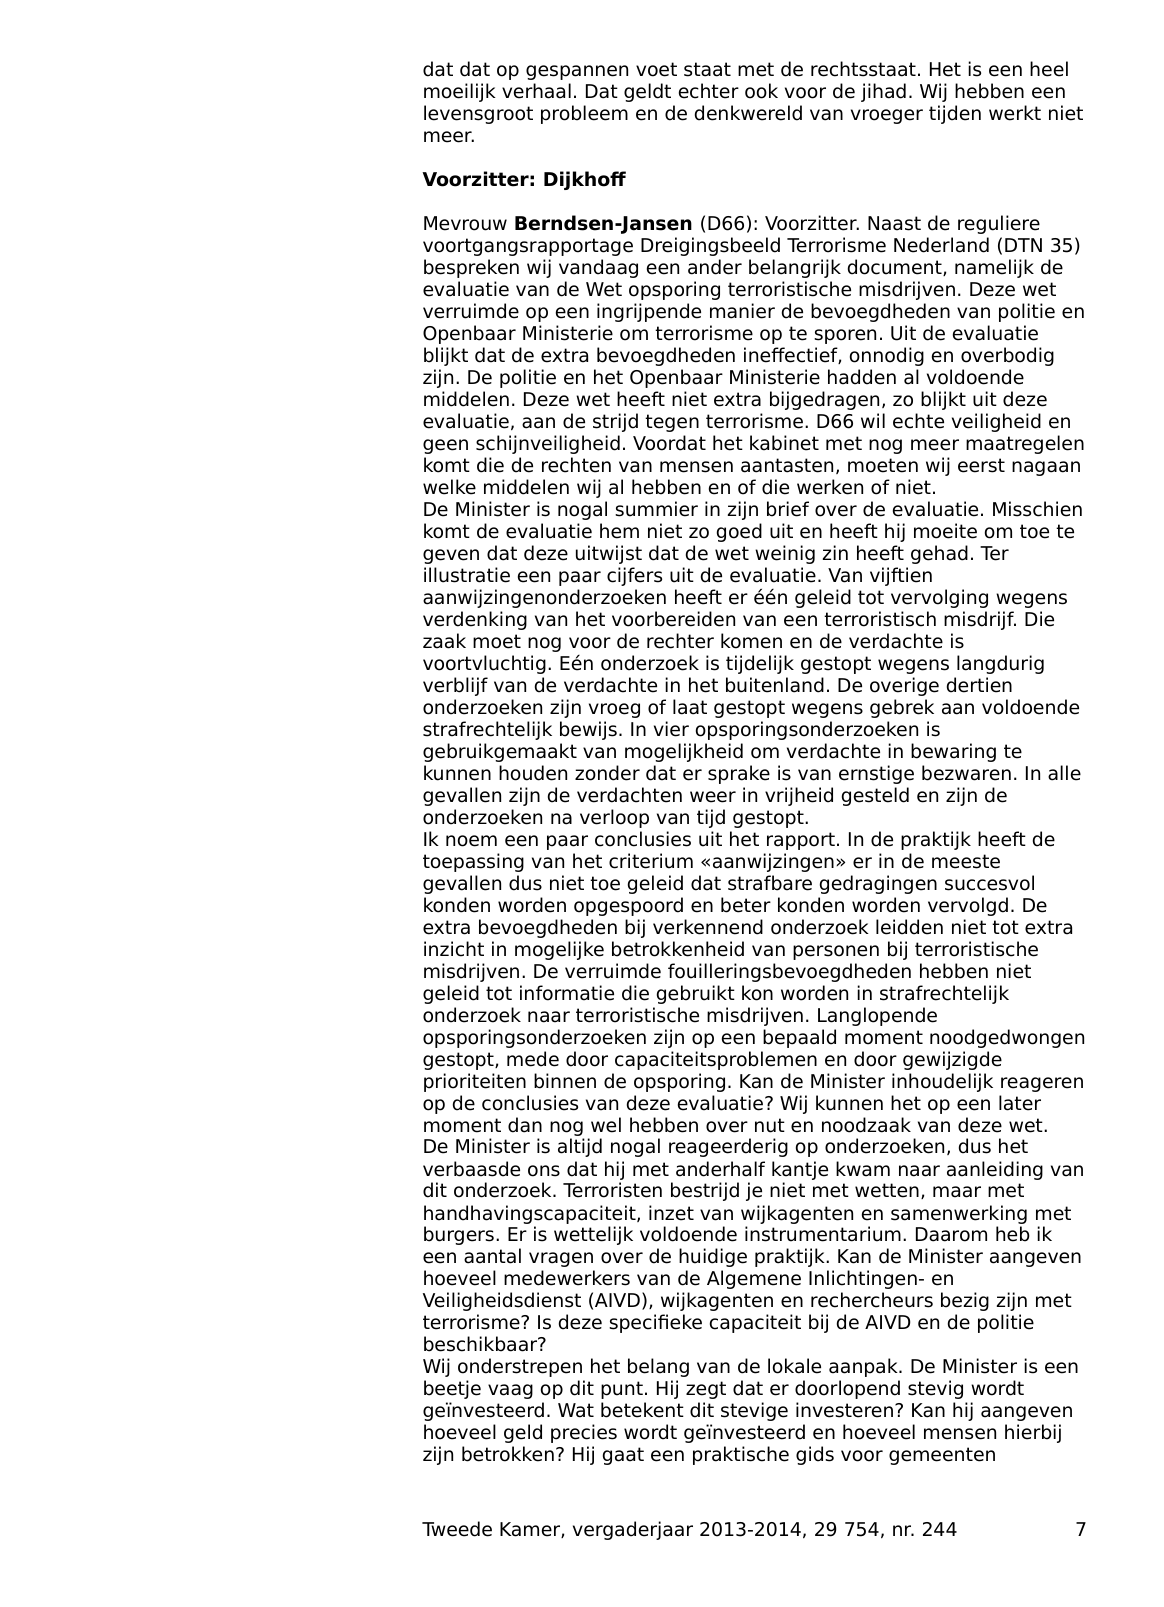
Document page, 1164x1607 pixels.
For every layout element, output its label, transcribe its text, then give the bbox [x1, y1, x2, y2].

text Mevrouw Berndsen-Jansen (D66): Voorzitter. Naast de reguliere voortgangsrapportage Dreigingsbeeld Terrorisme Nederland (DTN 35) bespreken wij vandaag een ander belangrijk document, namelijk de evaluatie van de Wet opsporing terroristische misdrijven. Deze wet verruimde op een ingrijpende manier de bevoegdheden van politie en Openbaar Ministerie om terrorisme op te sporen. Uit de evaluatie blijkt dat de extra bevoegdheden ineffectief, onnodig en overbodig zijn. De politie en het Openbaar Ministerie hadden al voldoende middelen. Deze wet heeft niet extra bijgedragen, zo blijkt uit deze evaluatie, aan de strijd tegen terrorisme. D66 wil echte veiligheid en geen schijnveiligheid. Voordat het kabinet met nog meer maatregelen komt die de rechten van mensen aantasten, moeten wij eerst nagaan welke middelen wij al hebben en of die werken of niet. [422, 213, 1087, 499]
text Wij onderstrepen het belang van de lokale aanpak. De Minister is een beetje vaag op dit punt. Hij zegt dat er doorlopend stevig wordt geïnvesteerd. Wat betekent dit stevige investeren? Kan hij aangeven hoeveel geld precies wordt geïnvesteerd en hoeveel mensen hierbij zijn betrokken? Hij gaat een praktische gids voor gemeenten [422, 1356, 1087, 1466]
text dat dat op gespannen voet staat met de rechtsstaat. Het is een heel moeilijk verhaal. Dat geldt echter ook voor de jihad. Wij hebben een levensgroot probleem en de denkwereld van vroeger tijden werkt niet meer. [422, 59, 1087, 147]
subtitle Voorzitter: Dijkhoff [422, 169, 1087, 191]
text Ik noem een paar conclusies uit het rapport. In de praktijk heeft de toepassing van het criterium «aanwijzingen» er in de meeste gevallen dus niet toe geleid dat strafbare gedragingen succesvol konden worden opgespoord en beter konden worden vervolgd. De extra bevoegdheden bij verkennend onderzoek leidden niet tot extra inzicht in mogelijke betrokkenheid van personen bij terroristische misdrijven. De verruimde fouilleringsbevoegdheden hebben niet geleid tot informatie die gebruikt kon worden in strafrechtelijk onderzoek naar terroristische misdrijven. Langlopende opsporingsonderzoeken zijn op een bepaald moment noodgedwongen gestopt, mede door capaciteitsproblemen en door gewijzigde prioriteiten binnen de opsporing. Kan de Minister inhoudelijk reageren op de conclusies van deze evaluatie? Wij kunnen het op een later moment dan nog wel hebben over nut en noodzaak van deze wet. [422, 829, 1087, 1136]
text De Minister is altijd nogal reageerderig op onderzoeken, dus het verbaasde ons dat hij met anderhalf kantje kwam naar aanleiding van dit onderzoek. Terroristen bestrijd je niet met wetten, maar met handhavingscapaciteit, inzet van wijkagenten en samenwerking met burgers. Er is wettelijk voldoende instrumentarium. Daarom heb ik een aantal vragen over de huidige praktijk. Kan de Minister aangeven hoeveel medewerkers van de Algemene Inlichtingen- en Veiligheidsdienst (AIVD), wijkagenten en rechercheurs bezig zijn met terrorisme? Is deze specifieke capaciteit bij de AIVD en de politie beschikbaar? [422, 1136, 1087, 1356]
text De Minister is nogal summier in zijn brief over de evaluatie. Misschien komt de evaluatie hem niet zo goed uit en heeft hij moeite om toe te geven dat deze uitwijst dat de wet weinig zin heeft gehad. Ter illustratie een paar cijfers uit de evaluatie. Van vijftien aanwijzingenonderzoeken heeft er één geleid tot vervolging wegens verdenking van het voorbereiden van een terroristisch misdrijf. Die zaak moet nog voor de rechter komen en de verdachte is voortvluchtig. Eén onderzoek is tijdelijk gestopt wegens langdurig verblijf van de verdachte in het buitenland. De overige dertien onderzoeken zijn vroeg of laat gestopt wegens gebrek aan voldoende strafrechtelijk bewijs. In vier opsporingsonderzoeken is gebruikgemaakt van mogelijkheid om verdachte in bewaring te kunnen houden zonder dat er sprake is van ernstige bezwaren. In alle gevallen zijn de verdachten weer in vrijheid gesteld en zijn de onderzoeken na verloop van tijd gestopt. [422, 499, 1087, 829]
